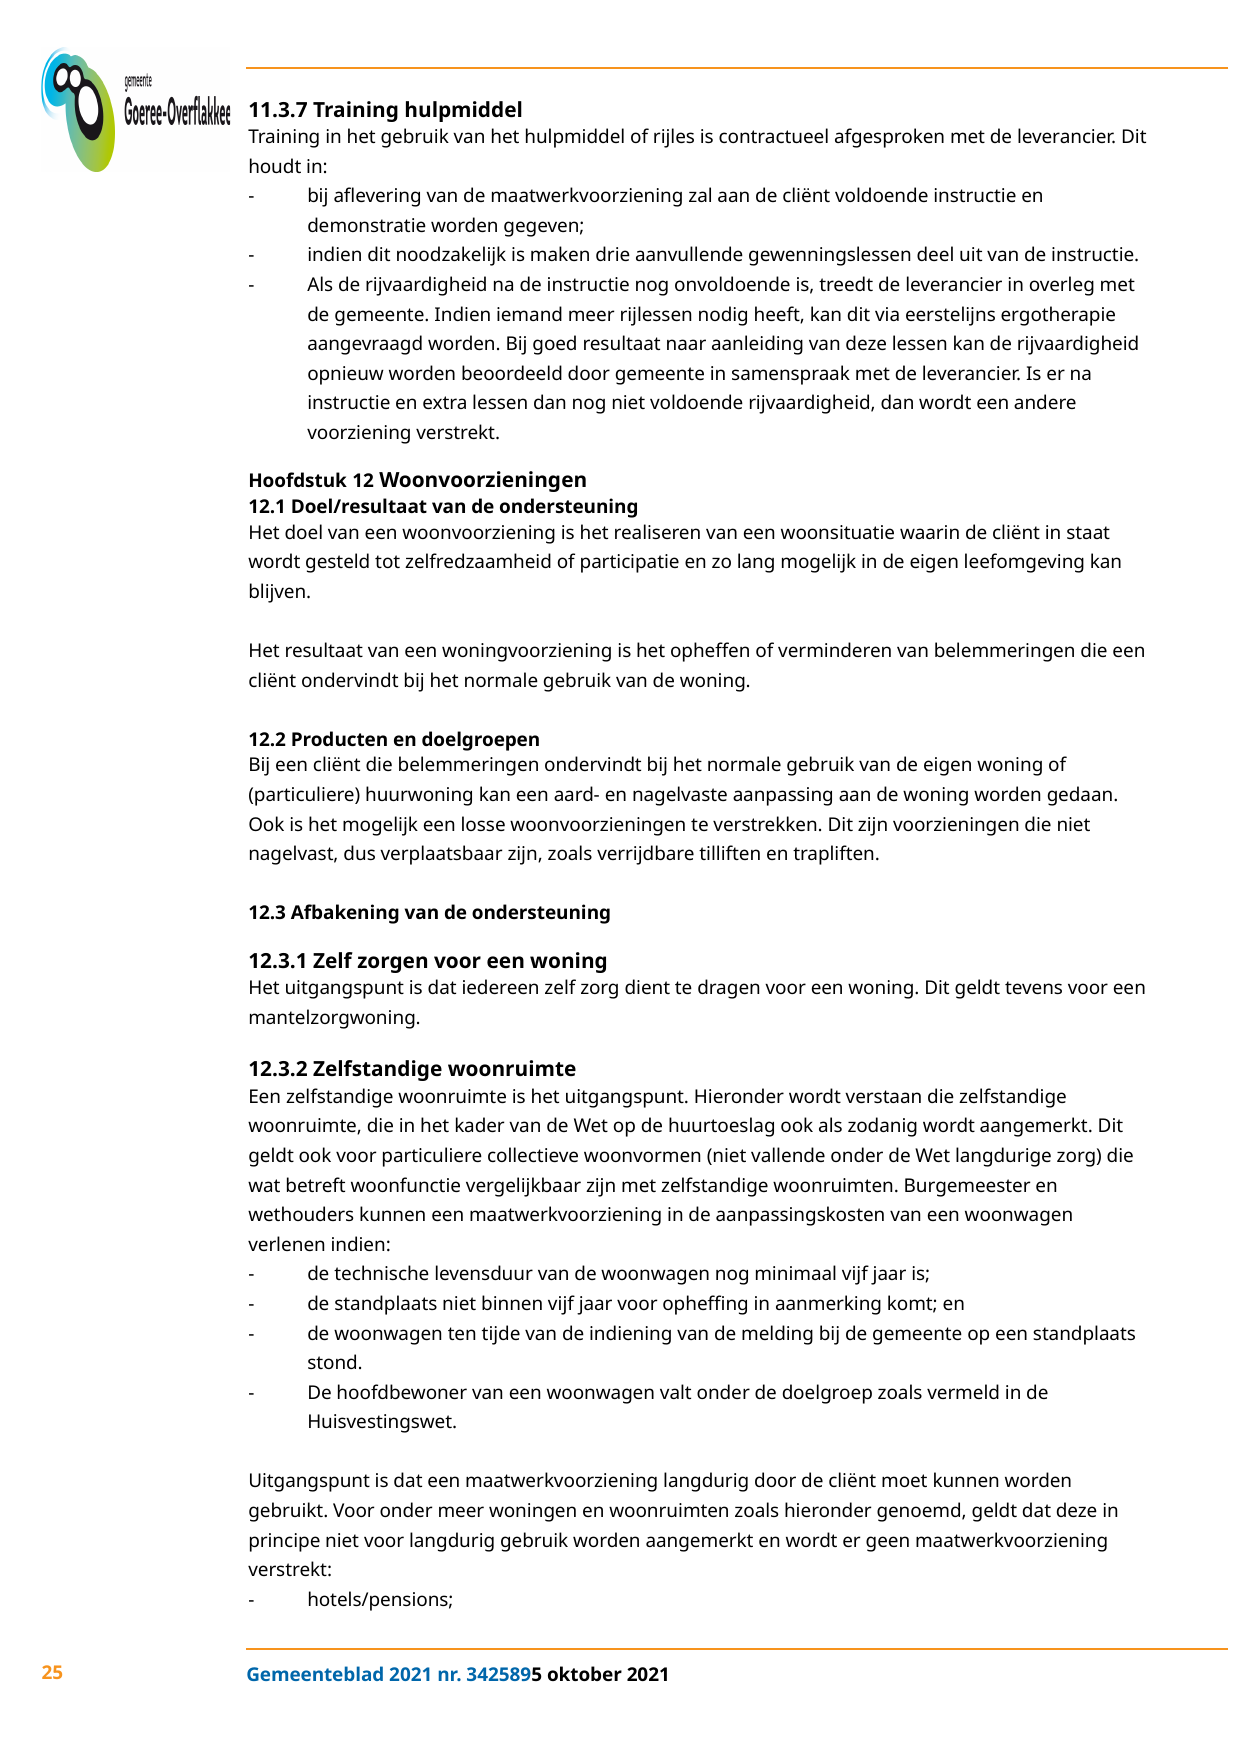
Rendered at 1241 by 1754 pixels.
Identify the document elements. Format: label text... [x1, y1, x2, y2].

list de woonwagen ten tijde van de indiening van de melding bij de gemeente op een standplaats stond. [248, 1320, 1152, 1375]
list bij aflevering van de maatwerkvoorziening zal aan de cliënt voldoende instructie en demonstratie worden gegeven; [248, 182, 1152, 238]
text 12.3 Afbakening van de ondersteuning [248, 899, 1152, 925]
text Het resultaat van een woningvoorziening is het opheffen of verminderen van belemmeringen die een cliënt ondervindt bij het normale gebruik van de woning. [248, 637, 1152, 692]
list hotels/pensions; [248, 1586, 1152, 1612]
text 12.1 Doel/resultaat van de ondersteuning [248, 493, 1152, 519]
text Het uitgangspunt is dat iedereen zelf zorg dient te dragen voor een woning. Dit geldt tevens voor een mantelzorgwoning. [248, 974, 1152, 1030]
list indien dit noodzakelijk is maken drie aanvullende gewenningslessen deel uit van de instructie. [248, 242, 1152, 267]
list De hoofdbewoner van een woonwagen valt onder de doelgroep zoals vermeld in de Huisvestingswet. [248, 1379, 1152, 1434]
picture [41, 47, 231, 172]
list de standplaats niet binnen vijf jaar voor opheffing in aanmerking komt; en [248, 1290, 1152, 1316]
list de technische levensduur van de woonwagen nog minimaal vijf jaar is; [248, 1261, 1152, 1286]
text Hoofdstuk 12 Woonvoorzieningen [248, 465, 1152, 493]
text 12.3.1 Zelf zorgen voor een woning [248, 946, 1152, 974]
text 12.2 Producten en doelgroepen [248, 726, 1152, 752]
text Een zelfstandige woonruimte is het uitgangspunt. Hieronder wordt verstaan die zelfstandige woonruimte, die in het kader van de Wet op de huurtoeslag ook als zodanig wordt aangemerkt. Dit geldt ook voor particuliere collectieve woonvormen (niet vallende onder de Wet langdurige zorg) die wat betreft woonfunctie vergelijkbaar zijn met zelfstandige woonruimten. Burgemeester en wethouders kunnen een maatwerkvoorziening in de aanpassingskosten van een woonwagen verlenen indien: [248, 1083, 1152, 1257]
text Bij een cliënt die belemmeringen ondervindt bij het normale gebruik van de eigen woning of (particuliere) huurwoning kan een aard- en nagelvaste aanpassing aan de woning worden gedaan. Ook is het mogelijk een losse woonvoorzieningen te verstrekken. Dit zijn voorzieningen die niet nagelvast, dus verplaatsbaar zijn, zoals verrijdbare tilliften en trapliften. [248, 752, 1152, 866]
text Training in het gebruik van het hulpmiddel of rijles is contractueel afgesproken met de leverancier. Dit houdt in: [248, 123, 1152, 178]
text Uitgangspunt is dat een maatwerkvoorziening langdurig door de cliënt moet kunnen worden gebruikt. Voor onder meer woningen en woonruimten zoals hieronder genoemd, geldt dat deze in principe niet voor langdurig gebruik worden aangemerkt en wordt er geen maatwerkvoorziening verstrekt: [248, 1468, 1152, 1582]
list Als de rijvaardigheid na de instructie nog onvoldoende is, treedt de leverancier in overleg met de gemeente. Indien iemand meer rijlessen nodig heeft, kan dit via eerstelijns ergotherapie aangevraagd worden. Bij goed resultaat naar aanleiding van deze lessen kan de rijvaardigheid opnieuw worden beoordeeld door gemeente in samenspraak met de leverancier. Is er na instructie en extra lessen dan nog niet voldoende rijvaardigheid, dan wordt een andere voorziening verstrekt. [248, 271, 1152, 445]
text Het doel van een woonvoorziening is het realiseren van een woonsituatie waarin de cliënt in staat wordt gesteld tot zelfredzaamheid of participatie en zo lang mogelijk in de eigen leefomgeving kan blijven. [248, 519, 1152, 604]
text 11.3.7 Training hulpmiddel [248, 95, 1152, 123]
text 12.3.2 Zelfstandige woonruimte [248, 1054, 1152, 1083]
